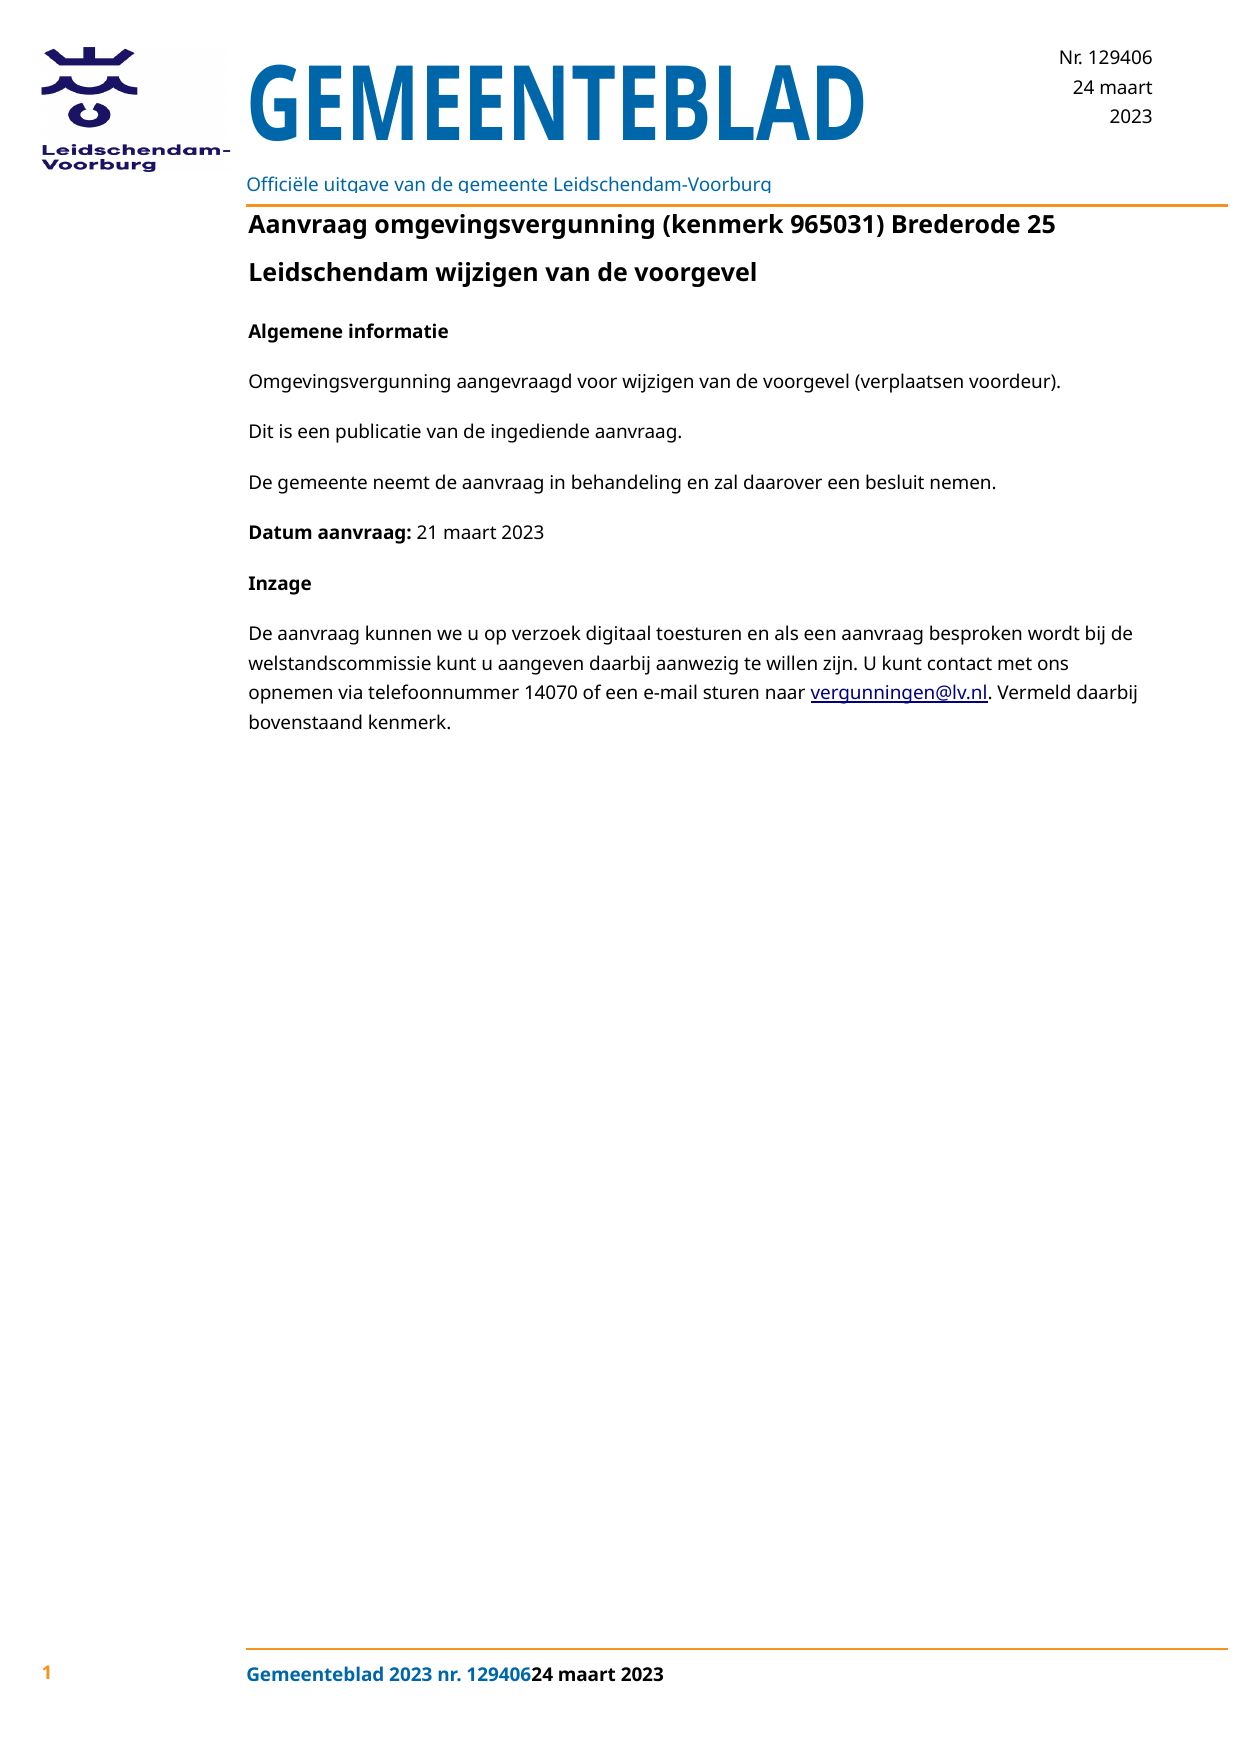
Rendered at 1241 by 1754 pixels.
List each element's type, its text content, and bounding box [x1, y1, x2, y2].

text De aanvraag kunnen we u op verzoek digitaal toesturen en als een aanvraag besproken wordt bij de welstandscommissie kunt u aangeven daarbij aanwezig te willen zijn. U kunt contact met ons opnemen via telefoonnummer 14070 of een e-mail sturen naar vergunningen@lv.nl. Vermeld daarbij bovenstaand kenmerk. [248, 620, 1152, 735]
text Aanvraag omgevingsvergunning (kenmerk 965031) Brederode 25 Leidschendam wijzigen van de voorgevel [248, 207, 1152, 288]
text Algemene informatie [248, 318, 1152, 344]
text Inzage [248, 570, 1152, 596]
text Dit is een publicatie van de ingediende aanvraag. [248, 419, 1152, 444]
text Omgevingsvergunning aangevraagd voor wijzigen van de voorgevel (verplaatsen voordeur). [248, 368, 1152, 394]
text Datum aanvraag: 21 maart 2023 [248, 519, 1152, 545]
picture [41, 47, 231, 172]
text De gemeente neemt de aanvraag in behandeling en zal daarover een besluit nemen. [248, 469, 1152, 495]
